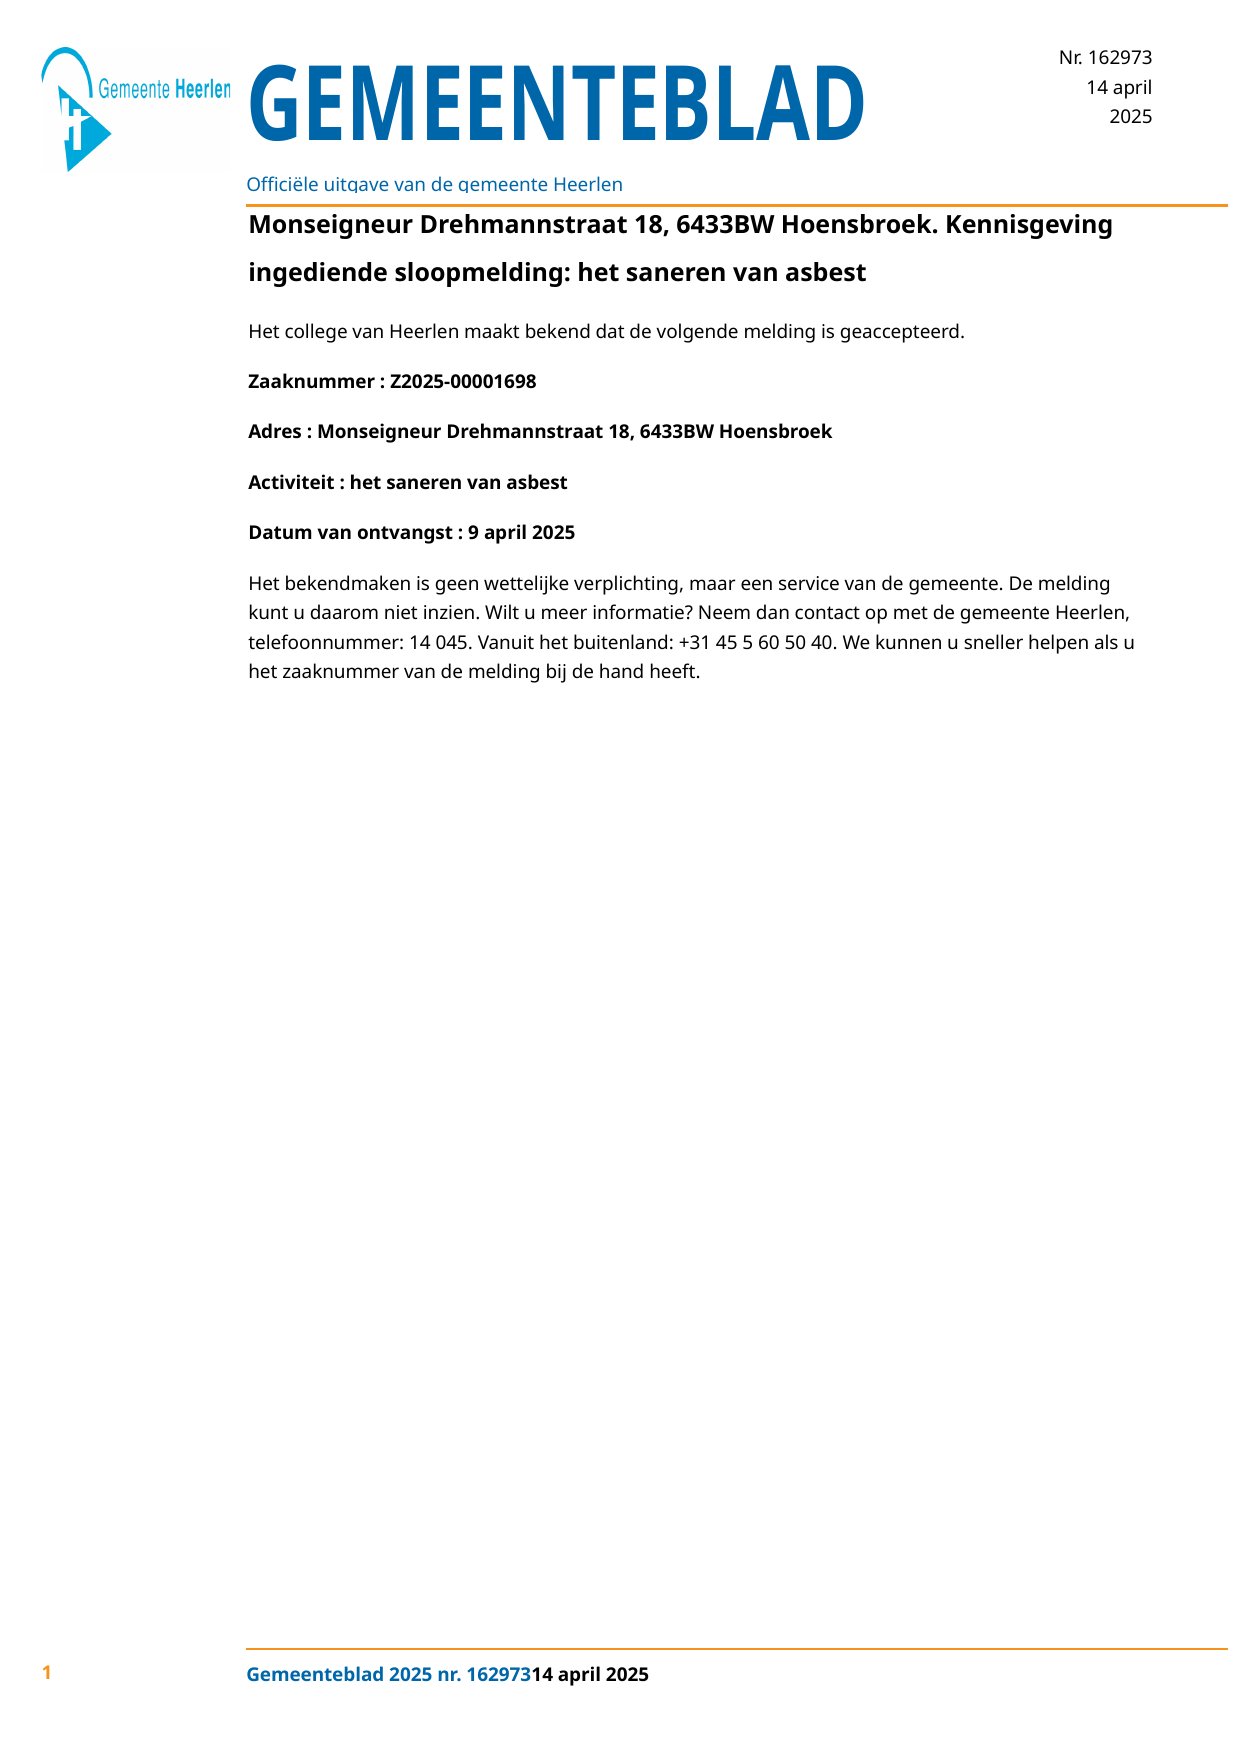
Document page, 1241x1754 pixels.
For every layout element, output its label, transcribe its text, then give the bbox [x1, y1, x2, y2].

text Datum van ontvangst : 9 april 2025 [248, 519, 1152, 545]
picture [41, 47, 231, 172]
text Het college van Heerlen maakt bekend dat de volgende melding is geaccepteerd. [248, 318, 1152, 344]
picture [41, 47, 59, 70]
text Het bekendmaken is geen wettelijke verplichting, maar een service van de gemeente. De melding kunt u daarom niet inzien. Wilt u meer informatie? Neem dan contact op met de gemeente Heerlen, telefoonnummer: 14 045. Vanuit het buitenland: +31 45 5 60 50 40. We kunnen u sneller helpen als u het zaaknummer van de melding bij de hand heeft. [248, 570, 1152, 684]
text Zaaknummer : Z2025-00001698 [248, 368, 1152, 394]
text Monseigneur Drehmannstraat 18, 6433BW Hoensbroek. Kennisgeving ingediende sloopmelding: het saneren van asbest [248, 207, 1152, 288]
text Activiteit : het saneren van asbest [248, 469, 1152, 495]
text Adres : Monseigneur Drehmannstraat 18, 6433BW Hoensbroek [248, 419, 1152, 444]
